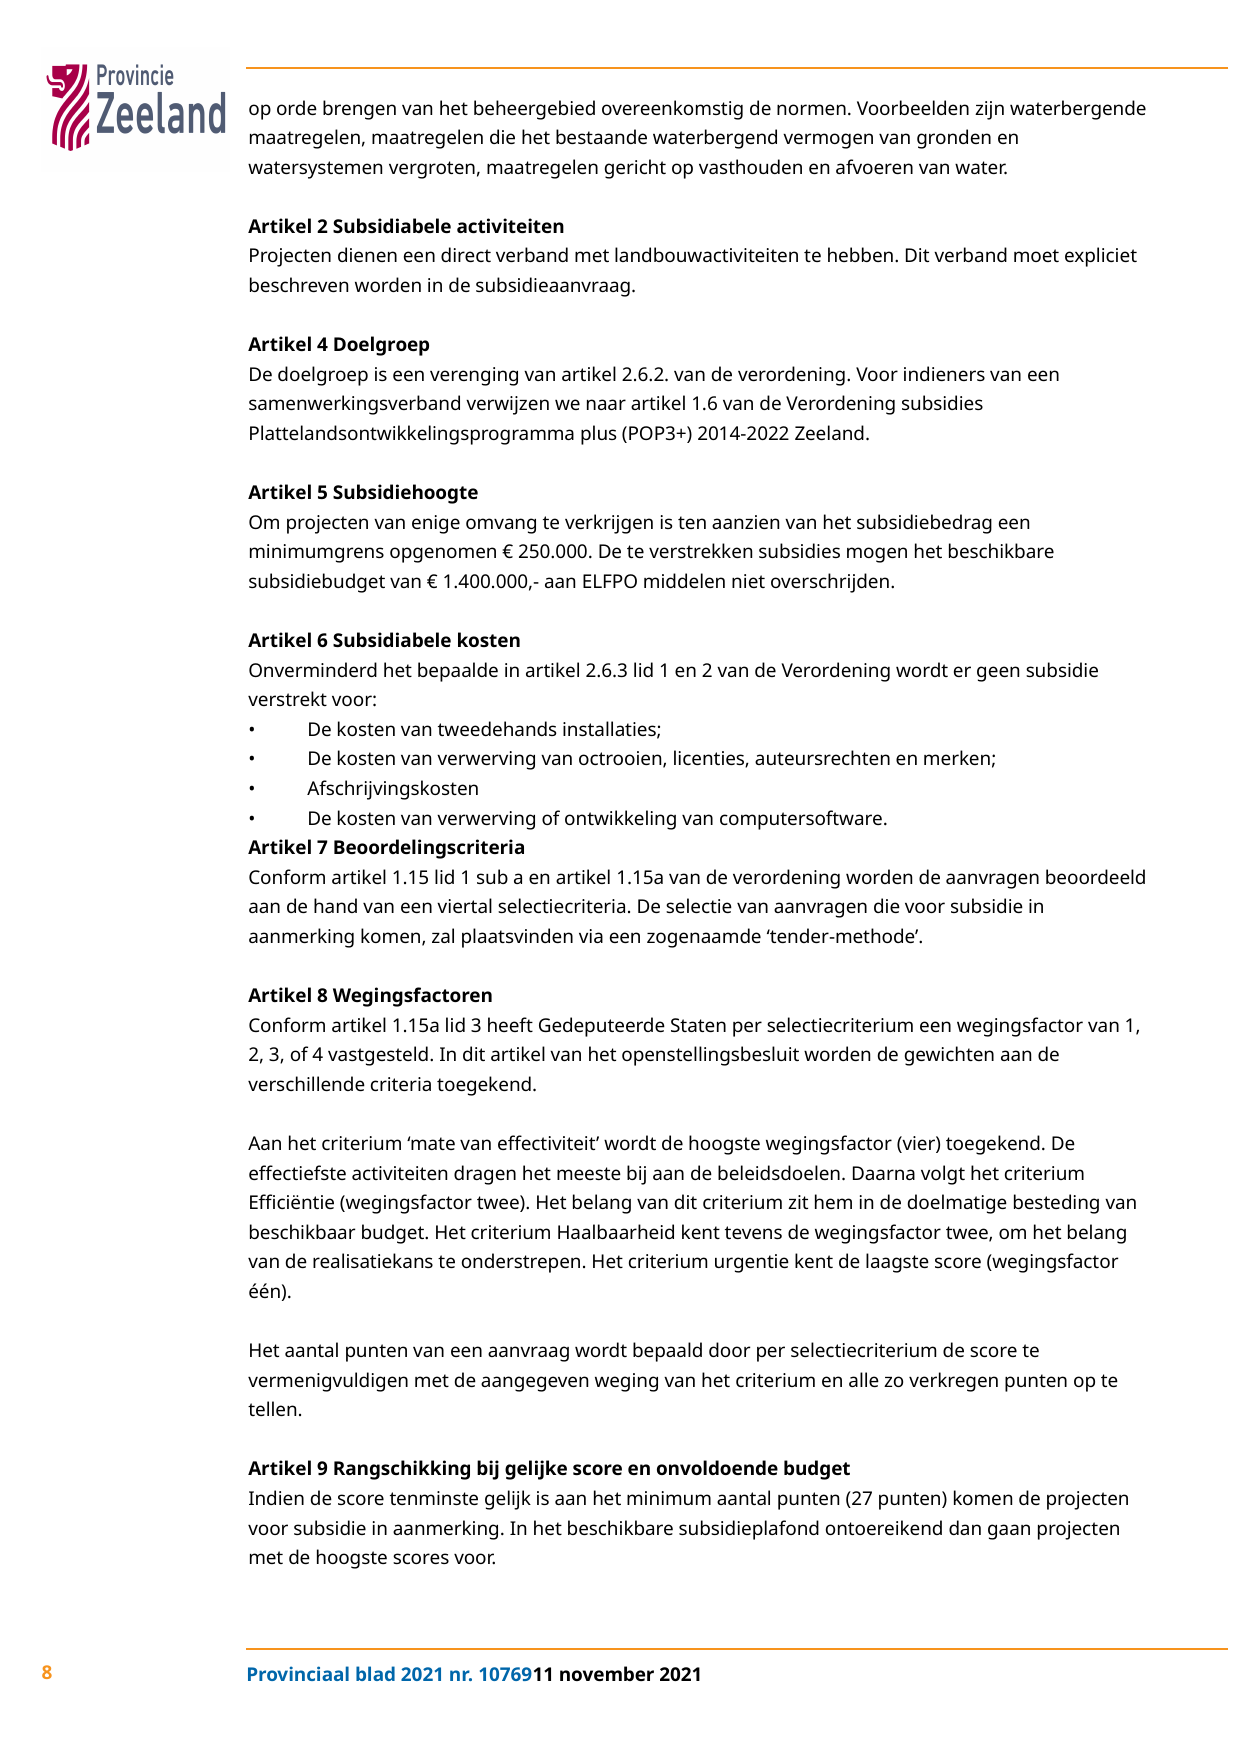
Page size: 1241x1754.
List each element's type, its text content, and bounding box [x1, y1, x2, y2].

list De kosten van verwerving of ontwikkeling van computersoftware. [248, 805, 1152, 831]
text Indien de score tenminste gelijk is aan het minimum aantal punten (27 punten) komen de projecten voor subsidie in aanmerking. In het beschikbare subsidieplafond ontoereikend dan gaan projecten met de hoogste scores voor. [248, 1485, 1152, 1570]
text Aan het criterium ‘mate van effectiviteit’ wordt de hoogste wegingsfactor (vier) toegekend. De effectiefste activiteiten dragen het meeste bij aan de beleidsdoelen. Daarna volgt het criterium Efficiëntie (wegingsfactor twee). Het belang van dit criterium zit hem in de doelmatige besteding van beschikbaar budget. Het criterium Haalbaarheid kent tevens de wegingsfactor twee, om het belang van de realisatiekans te onderstrepen. Het criterium urgentie kent de laagste score (wegingsfactor één). [248, 1130, 1152, 1304]
text Artikel 4 Doelgroep [248, 331, 1152, 357]
text op orde brengen van het beheergebied overeenkomstig de normen. Voorbeelden zijn waterbergende maatregelen, maatregelen die het bestaande waterbergend vermogen van gronden en watersystemen vergroten, maatregelen gericht op vasthouden en afvoeren van water. [248, 95, 1152, 180]
text Artikel 6 Subsidiabele kosten [248, 627, 1152, 653]
text Conform artikel 1.15 lid 1 sub a en artikel 1.15a van de verordening worden de aanvragen beoordeeld aan de hand van een viertal selectiecriteria. De selectie van aanvragen die voor subsidie in aanmerking komen, zal plaatsvinden via een zogenaamde ‘tender-methode’. [248, 864, 1152, 949]
text Om projecten van enige omvang te verkrijgen is ten aanzien van het subsidiebedrag een minimumgrens opgenomen € 250.000. De te verstrekken subsidies mogen het beschikbare subsidiebudget van € 1.400.000,- aan ELFPO middelen niet overschrijden. [248, 509, 1152, 594]
picture [41, 47, 231, 172]
text Artikel 8 Wegingsfactoren [248, 982, 1152, 1008]
list De kosten van tweedehands installaties; [248, 716, 1152, 742]
text Conform artikel 1.15a lid 3 heeft Gedeputeerde Staten per selectiecriterium een wegingsfactor van 1, 2, 3, of 4 vastgesteld. In dit artikel van het openstellingsbesluit worden de gewichten aan de verschillende criteria toegekend. [248, 1012, 1152, 1097]
text De doelgroep is een verenging van artikel 2.6.2. van de verordening. Voor indieners van een samenwerkingsverband verwijzen we naar artikel 1.6 van de Verordening subsidies Plattelandsontwikkelingsprogramma plus (POP3+) 2014-2022 Zeeland. [248, 361, 1152, 446]
list De kosten van verwerving van octrooien, licenties, auteursrechten en merken; [248, 746, 1152, 771]
text Artikel 7 Beoordelingscriteria [248, 834, 1152, 860]
text Artikel 5 Subsidiehoogte [248, 479, 1152, 505]
text Projecten dienen een direct verband met landbouwactiviteiten te hebben. Dit verband moet expliciet beschreven worden in de subsidieaanvraag. [248, 243, 1152, 298]
list Afschrijvingskosten [248, 775, 1152, 801]
text Onverminderd het bepaalde in artikel 2.6.3 lid 1 en 2 van de Verordening wordt er geen subsidie verstrekt voor: [248, 657, 1152, 712]
text Artikel 9 Rangschikking bij gelijke score en onvoldoende budget [248, 1456, 1152, 1481]
text Artikel 2 Subsidiabele activiteiten [248, 213, 1152, 239]
text Het aantal punten van een aanvraag wordt bepaald door per selectiecriterium de score te vermenigvuldigen met de aangegeven weging van het criterium en alle zo verkregen punten op te tellen. [248, 1337, 1152, 1422]
